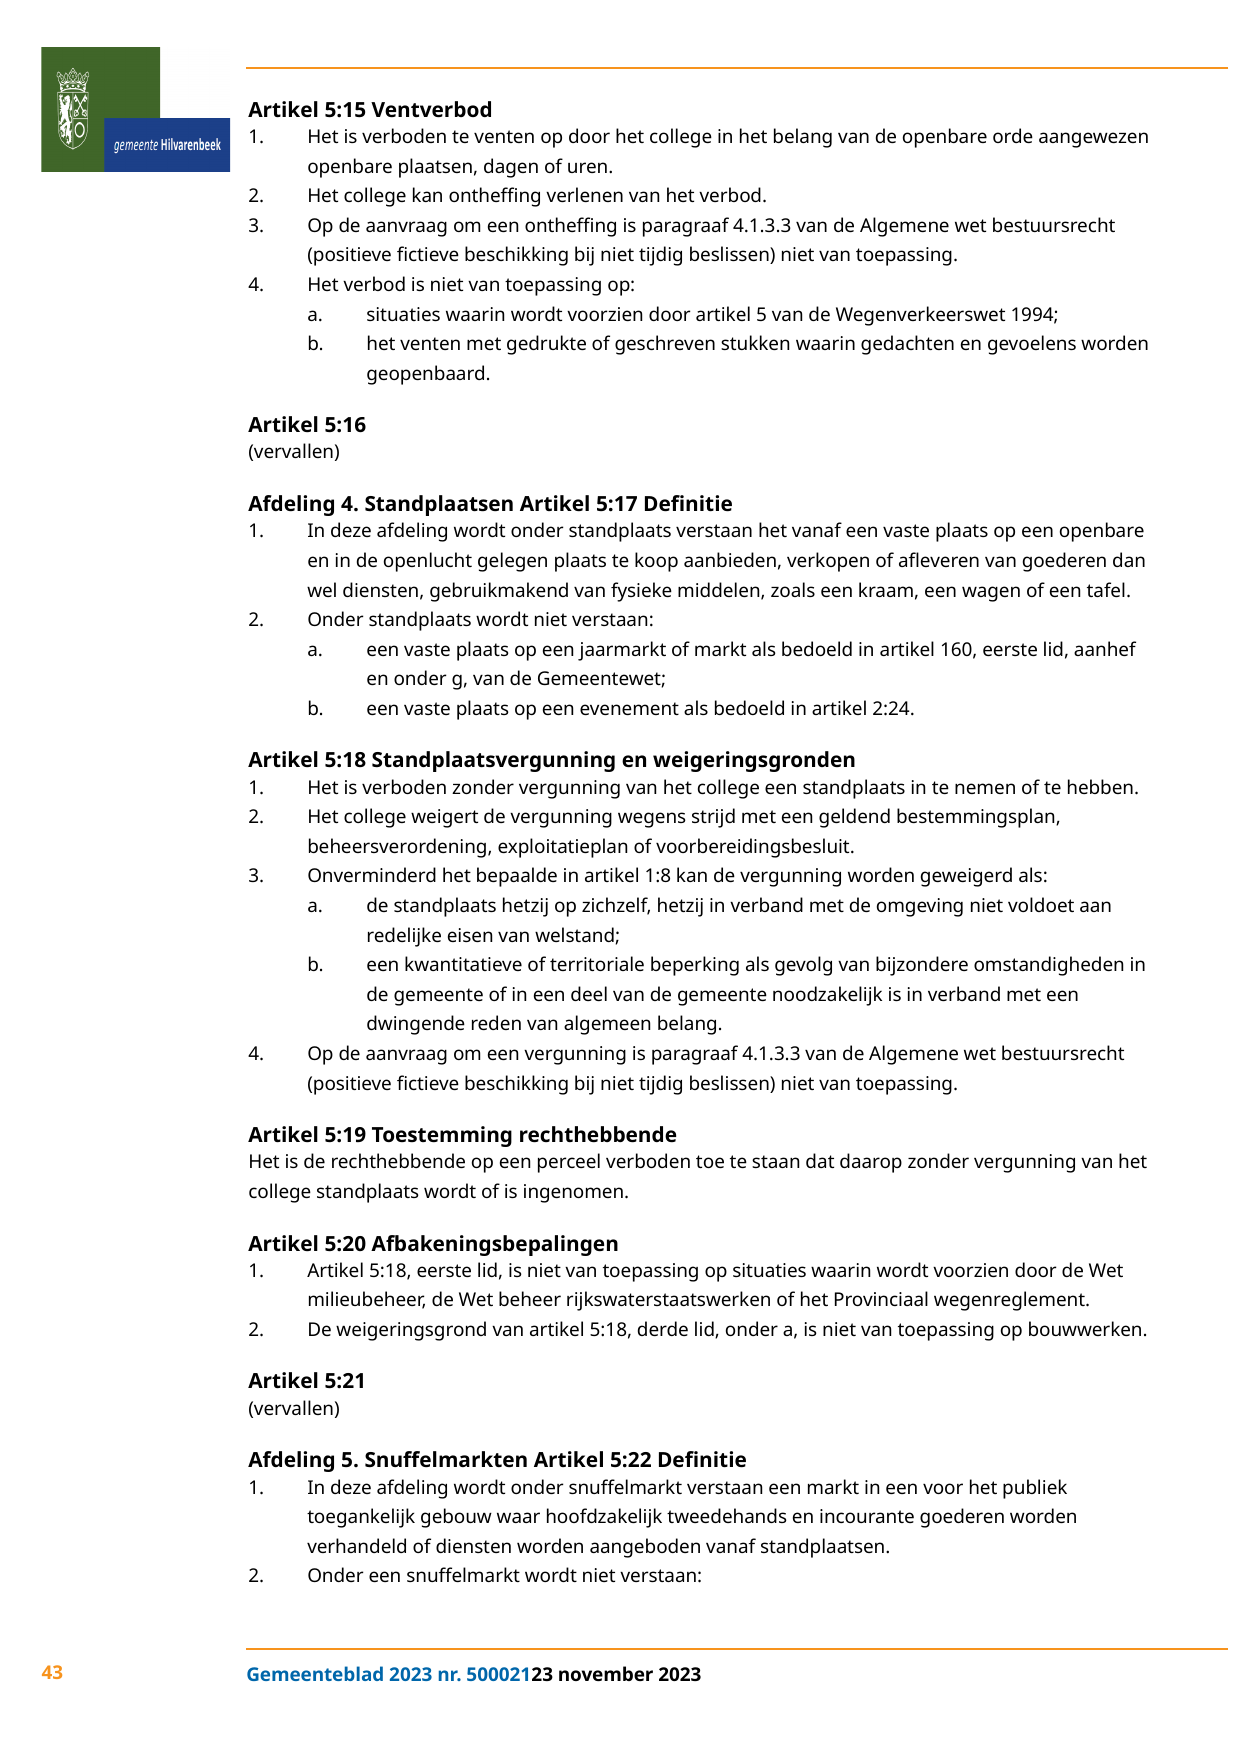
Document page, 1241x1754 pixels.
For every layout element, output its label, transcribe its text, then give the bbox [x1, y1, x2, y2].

text Afdeling 5. Snuffelmarkten Artikel 5:22 Definitie [248, 1446, 1152, 1474]
text Artikel 5:19 Toestemming rechthebbende [248, 1120, 1152, 1149]
text Artikel 5:18 Standplaatsvergunning en weigeringsgronden [248, 746, 1152, 774]
list het venten met gedrukte of geschreven stukken waarin gedachten en gevoelens worden geopenbaard. [307, 330, 1152, 386]
picture [41, 47, 231, 172]
list een vaste plaats op een jaarmarkt of markt als bedoeld in artikel 160, eerste lid, aanhef en onder g, van de Gemeentewet; [307, 636, 1152, 691]
list Het verbod is niet van toepassing op: [248, 271, 1152, 297]
text (vervallen) [248, 1395, 1152, 1421]
list een vaste plaats op een evenement als bedoeld in artikel 2:24. [307, 695, 1152, 721]
list Op de aanvraag om een vergunning is paragraaf 4.1.3.3 van de Algemene wet bestuursrecht (positieve fictieve beschikking bij niet tijdig beslissen) niet van toepassing. [248, 1040, 1152, 1096]
text Artikel 5:15 Ventverbod [248, 95, 1152, 123]
list Onder standplaats wordt niet verstaan: [248, 606, 1152, 632]
list Artikel 5:18, eerste lid, is niet van toepassing op situaties waarin wordt voorzien door de Wet milieubeheer, de Wet beheer rijkswaterstaatswerken of het Provinciaal wegenreglement. [248, 1257, 1152, 1312]
text Afdeling 4. Standplaatsen Artikel 5:17 Definitie [248, 489, 1152, 518]
list Het is verboden zonder vergunning van het college een standplaats in te nemen of te hebben. [248, 774, 1152, 800]
list In deze afdeling wordt onder snuffelmarkt verstaan een markt in een voor het publiek toegankelijk gebouw waar hoofdzakelijk tweedehands en incourante goederen worden verhandeld of diensten worden aangeboden vanaf standplaatsen. [248, 1474, 1152, 1559]
text Artikel 5:16 [248, 410, 1152, 439]
text Artikel 5:20 Afbakeningsbepalingen [248, 1229, 1152, 1257]
text Het is de rechthebbende op een perceel verboden toe te staan dat daarop zonder vergunning van het college standplaats wordt of is ingenomen. [248, 1149, 1152, 1204]
list Het college weigert de vergunning wegens strijd met een geldend bestemmingsplan, beheersverordening, exploitatieplan of voorbereidingsbesluit. [248, 803, 1152, 859]
list een kwantitatieve of territoriale beperking als gevolg van bijzondere omstandigheden in de gemeente of in een deel van de gemeente noodzakelijk is in verband met een dwingende reden van algemeen belang. [307, 951, 1152, 1036]
list situaties waarin wordt voorzien door artikel 5 van de Wegenverkeerswet 1994; [307, 301, 1152, 326]
list In deze afdeling wordt onder standplaats verstaan het vanaf een vaste plaats op een openbare en in de openlucht gelegen plaats te koop aanbieden, verkopen of afleveren van goederen dan wel diensten, gebruikmakend van fysieke middelen, zoals een kraam, een wagen of een tafel. [248, 518, 1152, 602]
list Onder een snuffelmarkt wordt niet verstaan: [248, 1563, 1152, 1588]
list de standplaats hetzij op zichzelf, hetzij in verband met de omgeving niet voldoet aan redelijke eisen van welstand; [307, 892, 1152, 948]
list De weigeringsgrond van artikel 5:18, derde lid, onder a, is niet van toepassing op bouwwerken. [248, 1316, 1152, 1342]
text (vervallen) [248, 439, 1152, 464]
list Het is verboden te venten op door het college in het belang van de openbare orde aangewezen openbare plaatsen, dagen of uren. [248, 123, 1152, 178]
list Onverminderd het bepaalde in artikel 1:8 kan de vergunning worden geweigerd als: [248, 863, 1152, 888]
text Artikel 5:21 [248, 1367, 1152, 1395]
list Op de aanvraag om een ontheffing is paragraaf 4.1.3.3 van de Algemene wet bestuursrecht (positieve fictieve beschikking bij niet tijdig beslissen) niet van toepassing. [248, 212, 1152, 267]
list Het college kan ontheffing verlenen van het verbod. [248, 182, 1152, 208]
